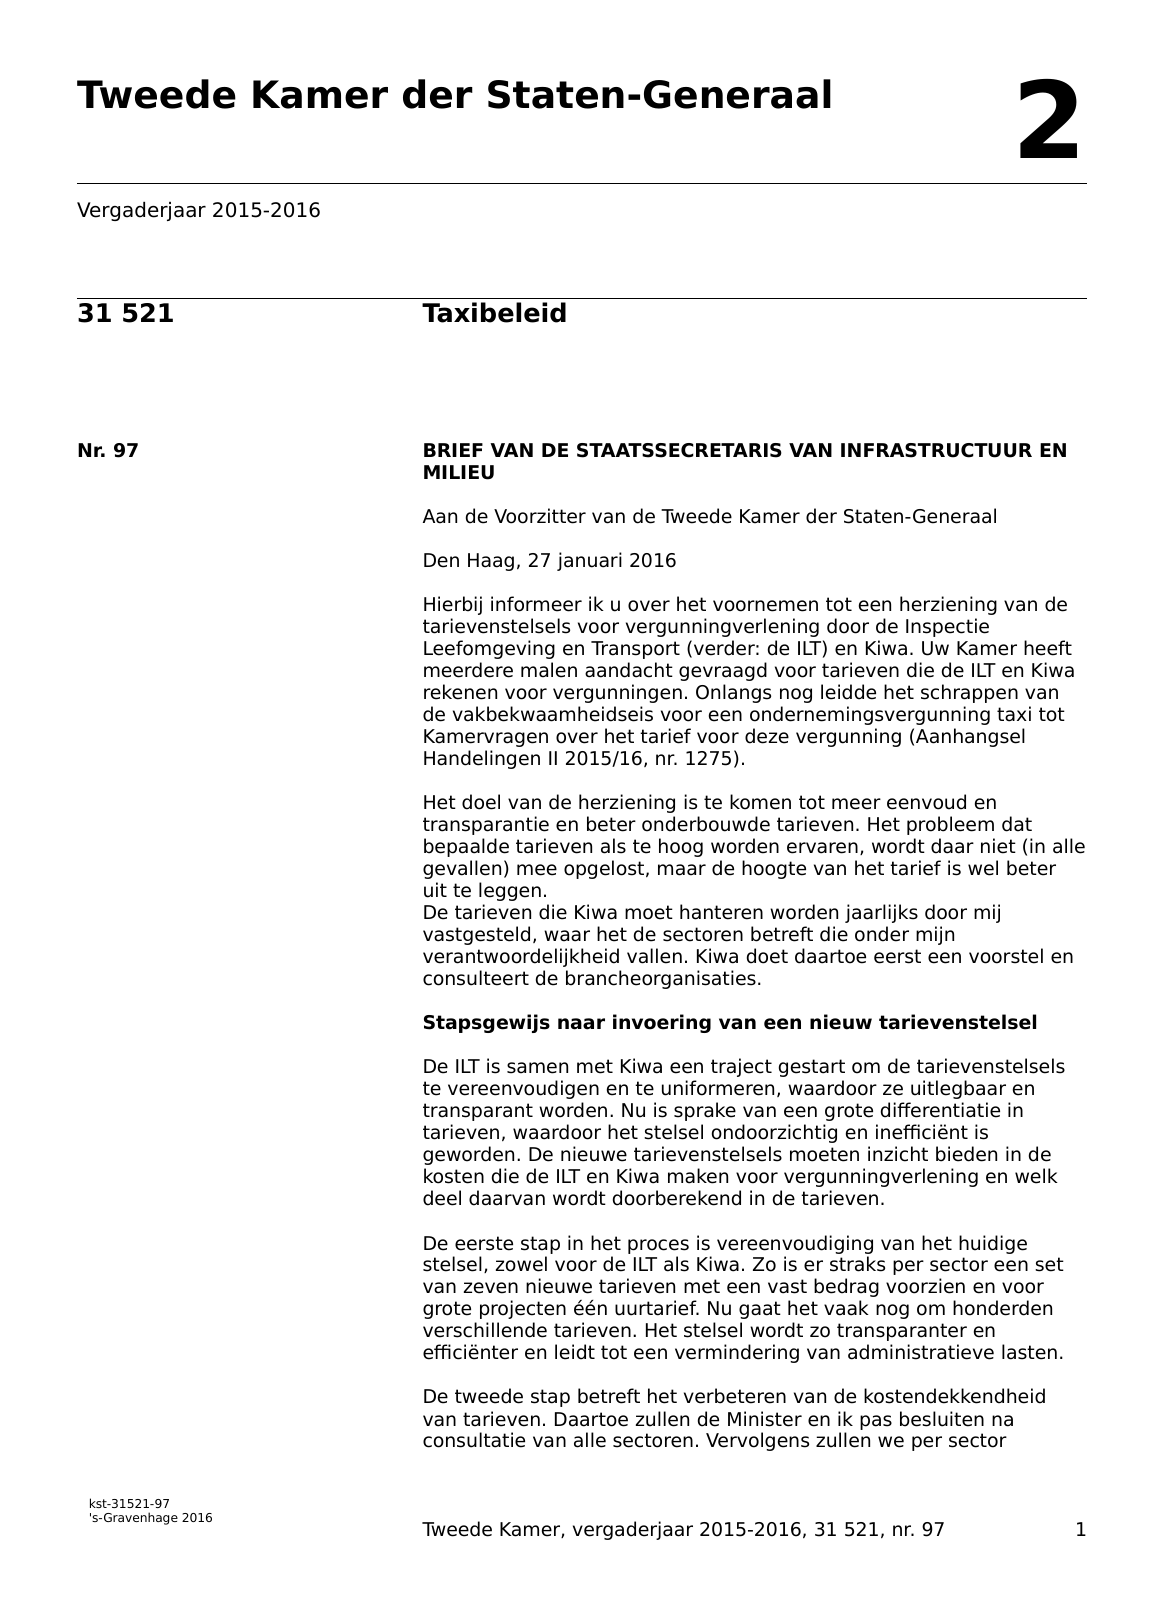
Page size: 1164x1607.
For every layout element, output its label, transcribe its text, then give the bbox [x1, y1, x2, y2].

text Aan de Voorzitter van de Tweede Kamer der Staten-Generaal [422, 506, 1087, 528]
text Het doel van de herziening is te komen tot meer eenvoud en transparantie en beter onderbouwde tarieven. Het probleem dat bepaalde tarieven als te hoog worden ervaren, wordt daar niet (in alle gevallen) mee opgelost, maar de hoogte van het tarief is wel beter uit te leggen. [422, 792, 1087, 902]
text De tweede stap betreft het verbeteren van de kostendekkendheid van tarieven. Daartoe zullen de Minister en ik pas besluiten na consultatie van alle sectoren. Vervolgens zullen we per sector [422, 1386, 1087, 1452]
text De ILT is samen met Kiwa een traject gestart om de tarievenstelsels te vereenvoudigen en te uniformeren, waardoor ze uitlegbaar en transparant worden. Nu is sprake van een grote differentiatie in tarieven, waardoor het stelsel ondoorzichtig en inefficiënt is geworden. De nieuwe tarievenstelsels moeten inzicht bieden in de kosten die de ILT en Kiwa maken voor vergunningverlening en welk deel daarvan wordt doorberekend in de tarieven. [422, 1056, 1087, 1210]
table_cell Vergaderjaar 2015-2016 [77, 184, 1087, 298]
text De eerste stap in het proces is vereenvoudiging van het huidige stelsel, zowel voor de ILT als Kiwa. Zo is er straks per sector een set van zeven nieuwe tarieven met een vast bedrag voorzien en voor grote projecten één uurtarief. Nu gaat het vaak nog om honderden verschillende tarieven. Het stelsel wordt zo transparanter en efficiënter en leidt tot een vermindering van administratieve lasten. [422, 1232, 1087, 1364]
text Den Haag, 27 januari 2016 [422, 550, 1087, 572]
table_header 2 [886, 59, 1087, 183]
text De tarieven die Kiwa moet hanteren worden jaarlijks door mij vastgesteld, waar het de sectoren betreft die onder mijn verantwoordelijkheid vallen. Kiwa doet daartoe eerst een voorstel en consulteert de brancheorganisaties. [422, 902, 1087, 990]
text kst-31521-97 [88, 1497, 323, 1511]
text Hierbij informeer ik u over het voornemen tot een herziening van de tarievenstelsels voor vergunningverlening door de Inspectie Leefomgeving en Transport (verder: de ILT) en Kiwa. Uw Kamer heeft meerdere malen aandacht gevraagd voor tarieven die de ILT en Kiwa rekenen voor vergunningen. Onlangs nog leidde het schrappen van de vakbekwaamheidseis voor een ondernemingsvergunning taxi tot Kamervragen over het tarief voor deze vergunning (Aanhangsel Handelingen II 2015/16, nr. 1275). [422, 594, 1087, 770]
table_header Tweede Kamer der Staten-Generaal [77, 59, 886, 183]
subtitle Stapsgewijs naar invoering van een nieuw tarievenstelsel [422, 1012, 1087, 1034]
subtitle 31 521 Taxibeleid [77, 299, 1087, 329]
text 's-Gravenhage 2016 [88, 1511, 323, 1525]
subtitle Nr. 97 BRIEF VAN DE STAATSSECRETARIS VAN INFRASTRUCTUUR EN MILIEU [77, 440, 1087, 484]
